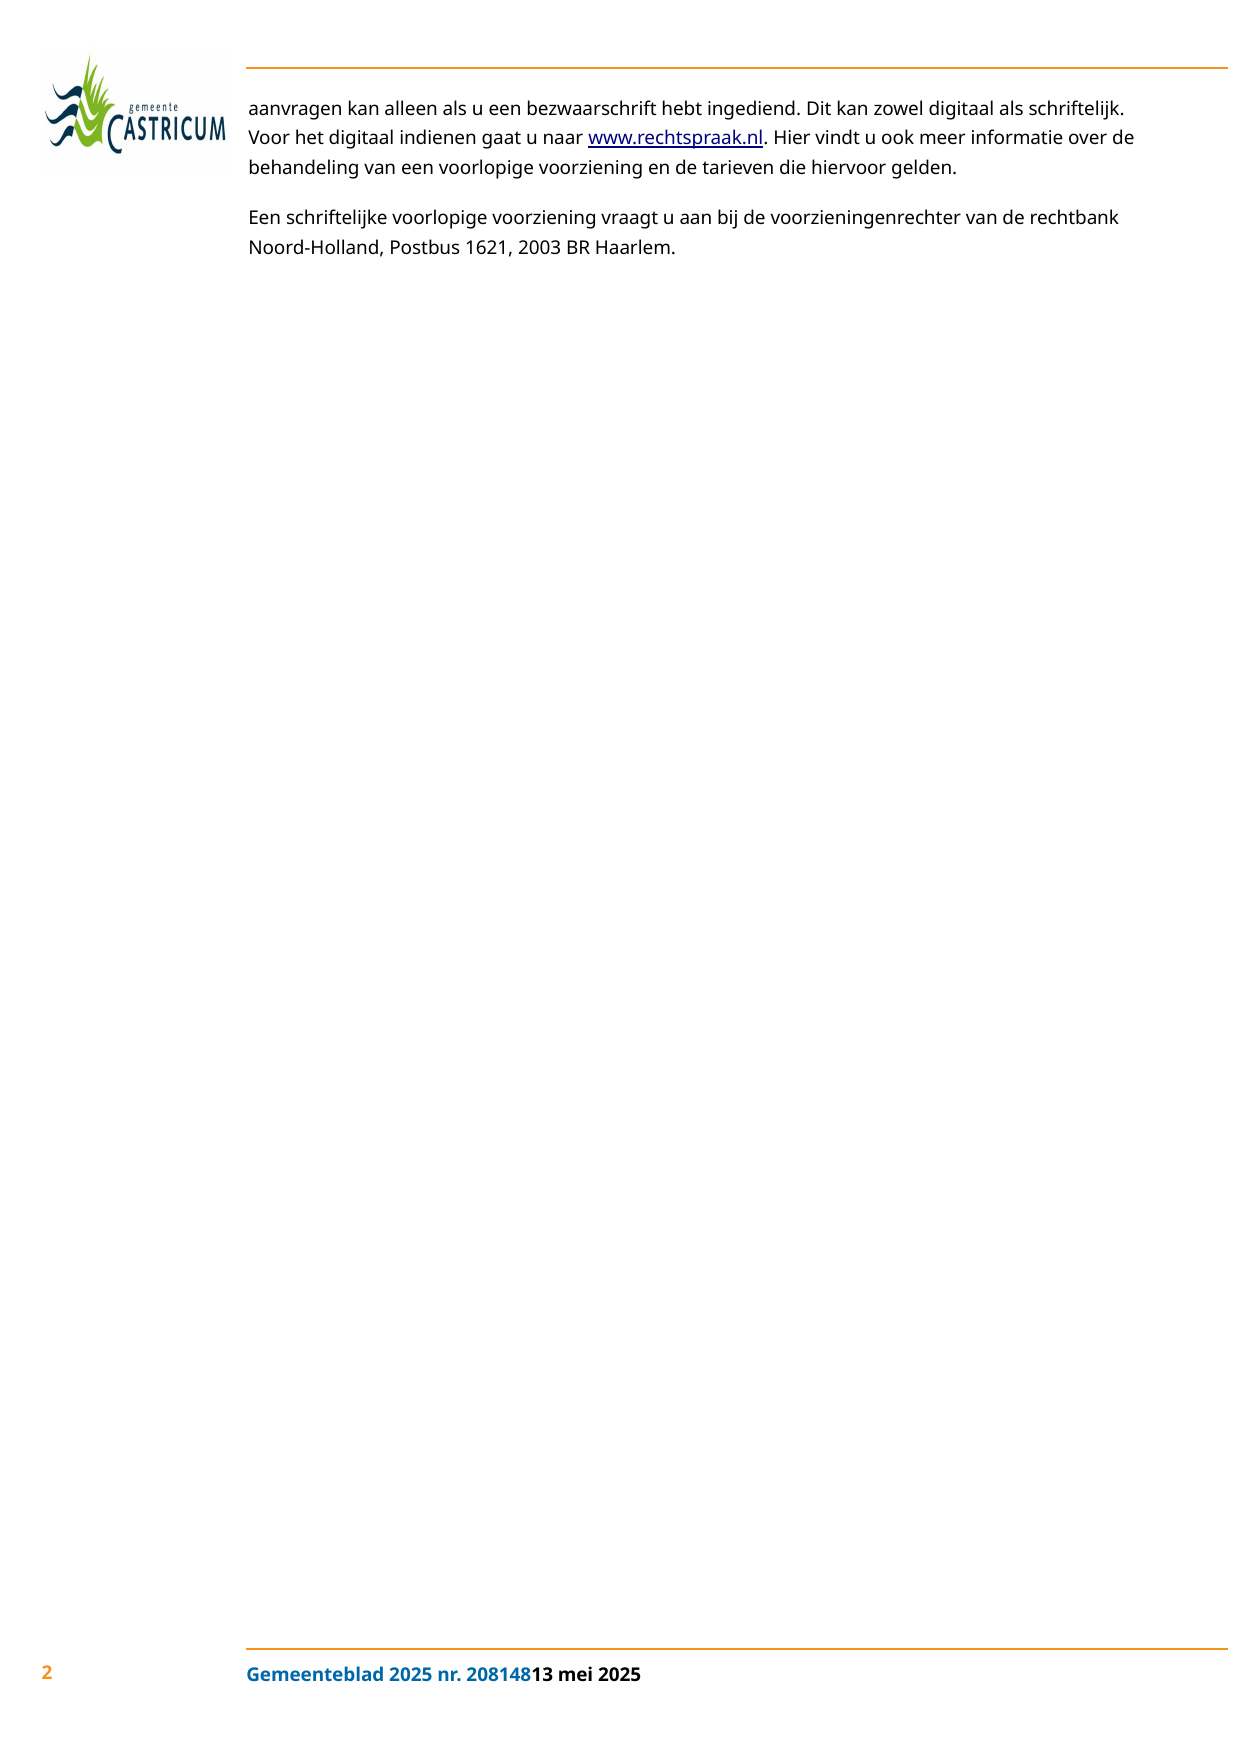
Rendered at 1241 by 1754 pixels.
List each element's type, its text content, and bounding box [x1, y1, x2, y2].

picture [41, 47, 231, 172]
text Een schriftelijke voorlopige voorziening vraagt u aan bij de voorzieningenrechter van de rechtbank Noord-Holland, Postbus 1621, 2003 BR Haarlem. [248, 204, 1152, 260]
text aanvragen kan alleen als u een bezwaarschrift hebt ingediend. Dit kan zowel digitaal als schriftelijk. Voor het digitaal indienen gaat u naar www.rechtspraak.nl. Hier vindt u ook meer informatie over de behandeling van een voorlopige voorziening en de tarieven die hiervoor gelden. [248, 95, 1152, 180]
